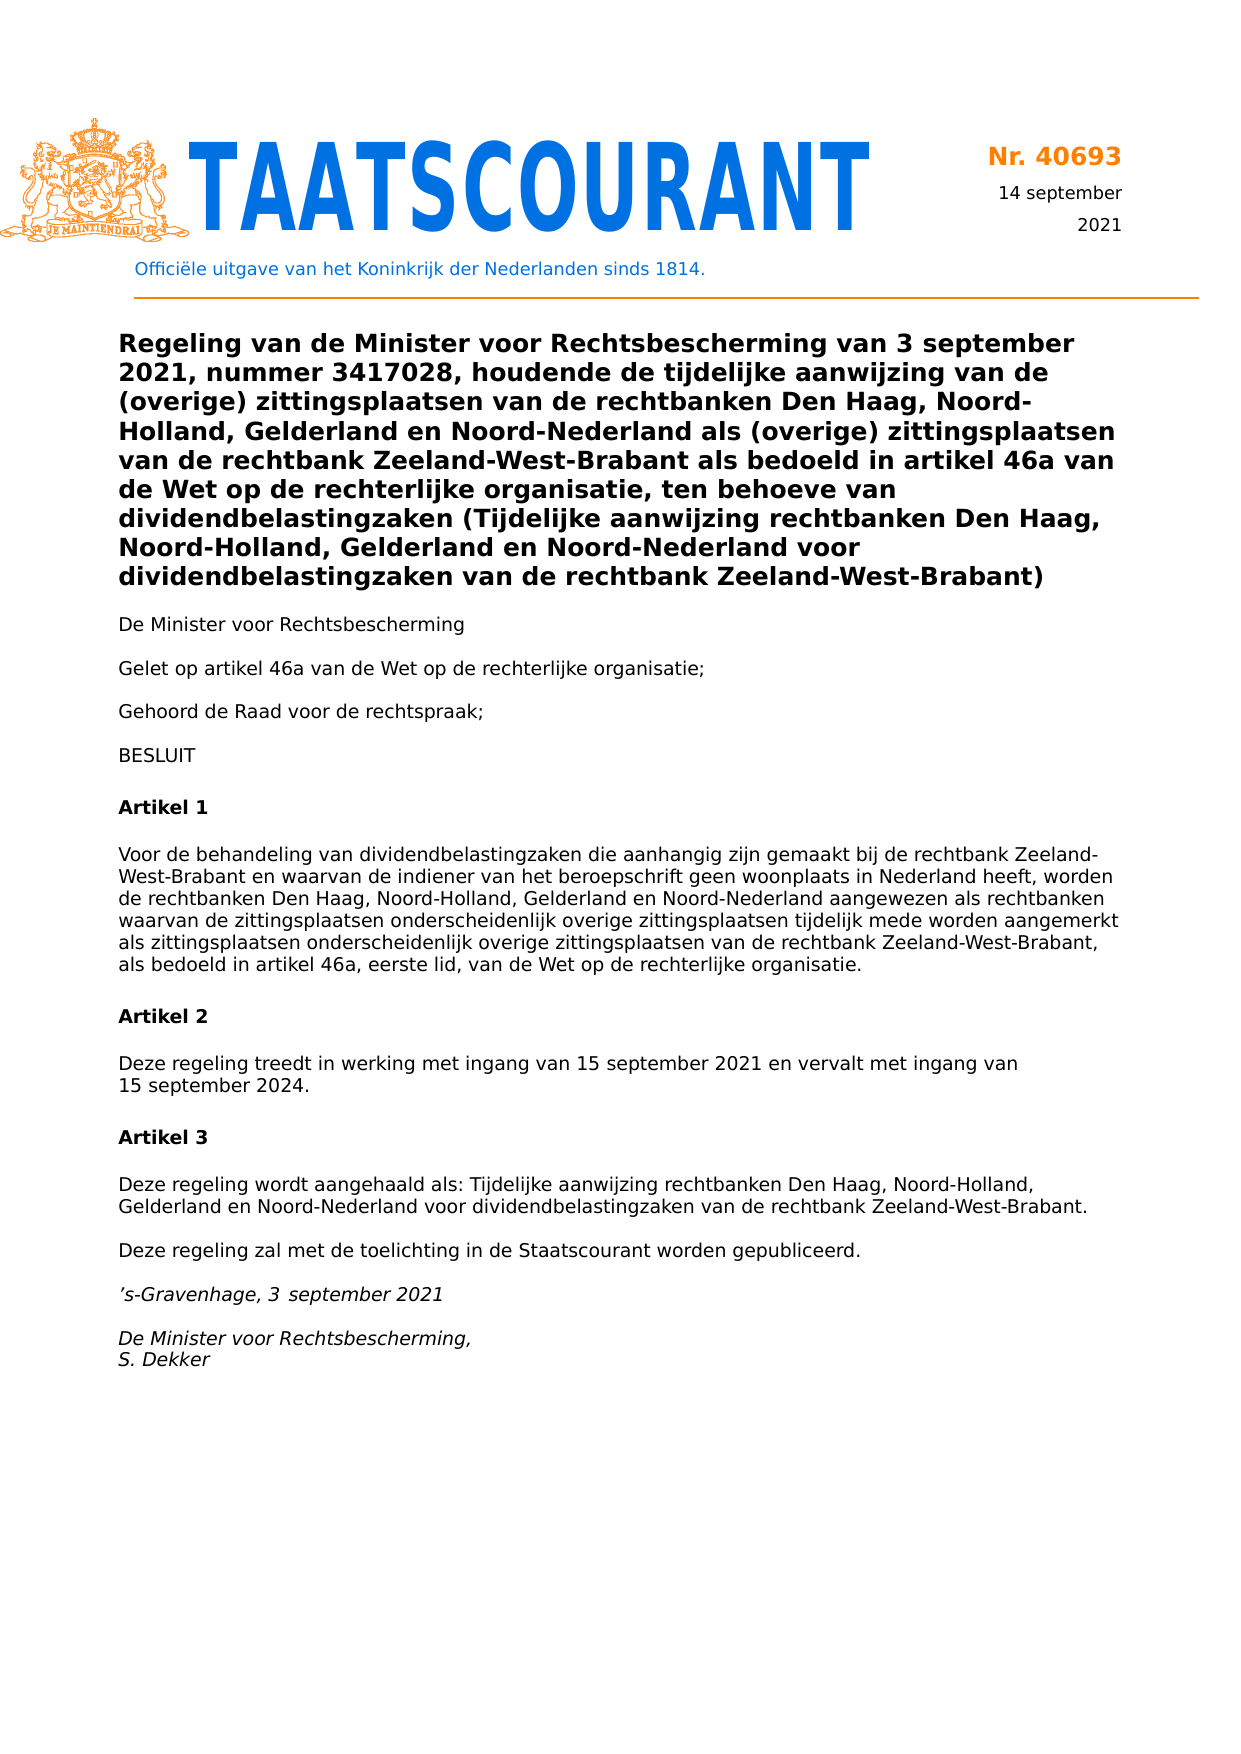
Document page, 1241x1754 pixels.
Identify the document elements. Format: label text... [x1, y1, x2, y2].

table_header STAATSCOURANT [134, 118, 939, 259]
text Gehoord de Raad voor de rechtspraak; [118, 701, 1122, 723]
table_header Nr. 40693 [939, 118, 1199, 177]
subtitle Artikel 3 [118, 1127, 1122, 1149]
subtitle Regeling van de Minister voor Rechtsbescherming van 3 september 2021, nummer 3417028, houdende de tijdelijke aanwijzing van de (overige) zittingsplaatsen van de rechtbanken Den Haag, Noord-Holland, Gelderland en Noord-Nederland als (overige) zittingsplaatsen van de rechtbank Zeeland-West-Brabant als bedoeld in artikel 46a van de Wet op de rechterlijke organisatie, ten behoeve van dividendbelastingzaken (Tijdelijke aanwijzing rechtbanken Den Haag, Noord-Holland, Gelderland en Noord-Nederland voor dividendbelastingzaken van de rechtbank Zeeland-West-Brabant) [118, 329, 1122, 592]
text Deze regeling zal met de toelichting in de Staatscourant worden gepubliceerd. [118, 1240, 1122, 1262]
subtitle Artikel 2 [118, 1006, 1122, 1028]
table_cell 2021 [939, 209, 1199, 259]
text Deze regeling wordt aangehaald als: Tijdelijke aanwijzing rechtbanken Den Haag, Noord-Holland, Gelderland en Noord-Nederland voor dividendbelastingzaken van de rechtbank Zeeland-West-Brabant. [118, 1174, 1122, 1218]
text BESLUIT [118, 745, 1122, 767]
text ’s-Gravenhage, 3 september 2021 [118, 1283, 1122, 1306]
text Voor de behandeling van dividendbelastingzaken die aanhangig zijn gemaakt bij de rechtbank Zeeland-West-Brabant en waarvan de indiener van het beroepschrift geen woonplaats in Nederland heeft, worden de rechtbanken Den Haag, Noord-Holland, Gelderland en Noord-Nederland aangewezen als rechtbanken waarvan de zittingsplaatsen onderscheidenlijk overige zittingsplaatsen tijdelijk mede worden aangemerkt als zittingsplaatsen onderscheidenlijk overige zittingsplaatsen van de rechtbank Zeeland-West-Brabant, als bedoeld in artikel 46a, eerste lid, van de Wet op de rechterlijke organisatie. [118, 844, 1122, 976]
table_cell Officiële uitgave van het Koninkrijk der Nederlanden sinds 1814. [134, 259, 1199, 297]
subtitle Artikel 1 [118, 797, 1122, 819]
text Deze regeling treedt in werking met ingang van 15 september 2021 en vervalt met ingang van 15 september 2024. [118, 1053, 1122, 1097]
table_cell 14 september [939, 177, 1199, 209]
picture [0, 118, 189, 242]
text De Minister voor Rechtsbescherming, S. Dekker [118, 1327, 1122, 1371]
text Gelet op artikel 46a van de Wet op de rechterlijke organisatie; [118, 657, 1122, 679]
text De Minister voor Rechtsbescherming [118, 613, 1122, 636]
table_header [0, 242, 134, 297]
